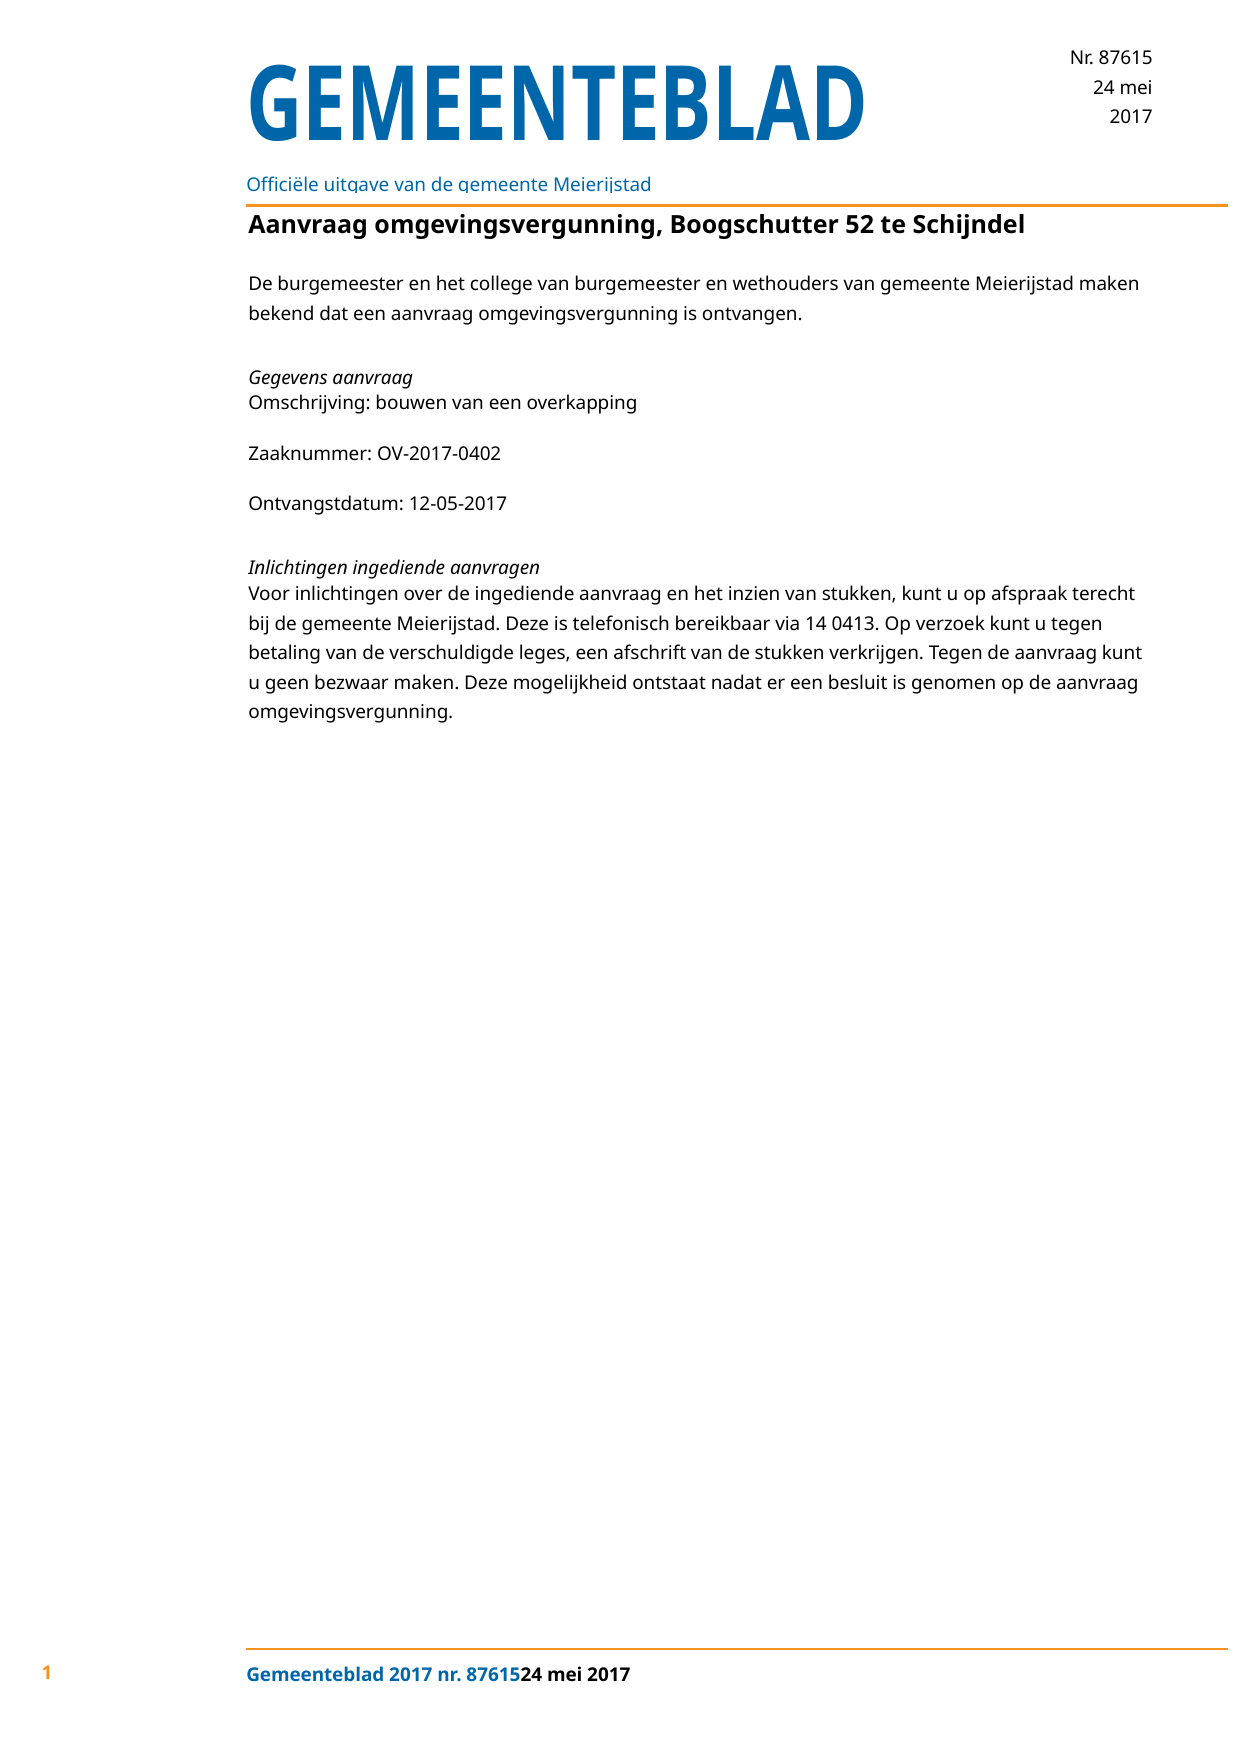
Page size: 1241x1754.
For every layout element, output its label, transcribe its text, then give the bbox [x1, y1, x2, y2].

text Aanvraag omgevingsvergunning, Boogschutter 52 te Schijndel [248, 207, 1152, 241]
picture [41, 47, 231, 172]
text Inlichtingen ingediende aanvragen [248, 554, 1152, 580]
text Voor inlichtingen over de ingediende aanvraag en het inzien van stukken, kunt u op afspraak terecht bij de gemeente Meierijstad. Deze is telefonisch bereikbaar via 14 0413. Op verzoek kunt u tegen betaling van de verschuldigde leges, een afschrift van de stukken verkrijgen. Tegen de aanvraag kunt u geen bezwaar maken. Deze mogelijkheid ontstaat nadat er een besluit is genomen op de aanvraag omgevingsvergunning. [248, 580, 1152, 724]
text Gegevens aanvraag [248, 364, 1152, 389]
text De burgemeester en het college van burgemeester en wethouders van gemeente Meierijstad maken bekend dat een aanvraag omgevingsvergunning is ontvangen. [248, 270, 1152, 326]
text Omschrijving: bouwen van een overkapping [248, 389, 1152, 415]
text Ontvangstdatum: 12-05-2017 [248, 490, 1152, 516]
text Zaaknummer: OV-2017-0402 [248, 440, 1152, 466]
